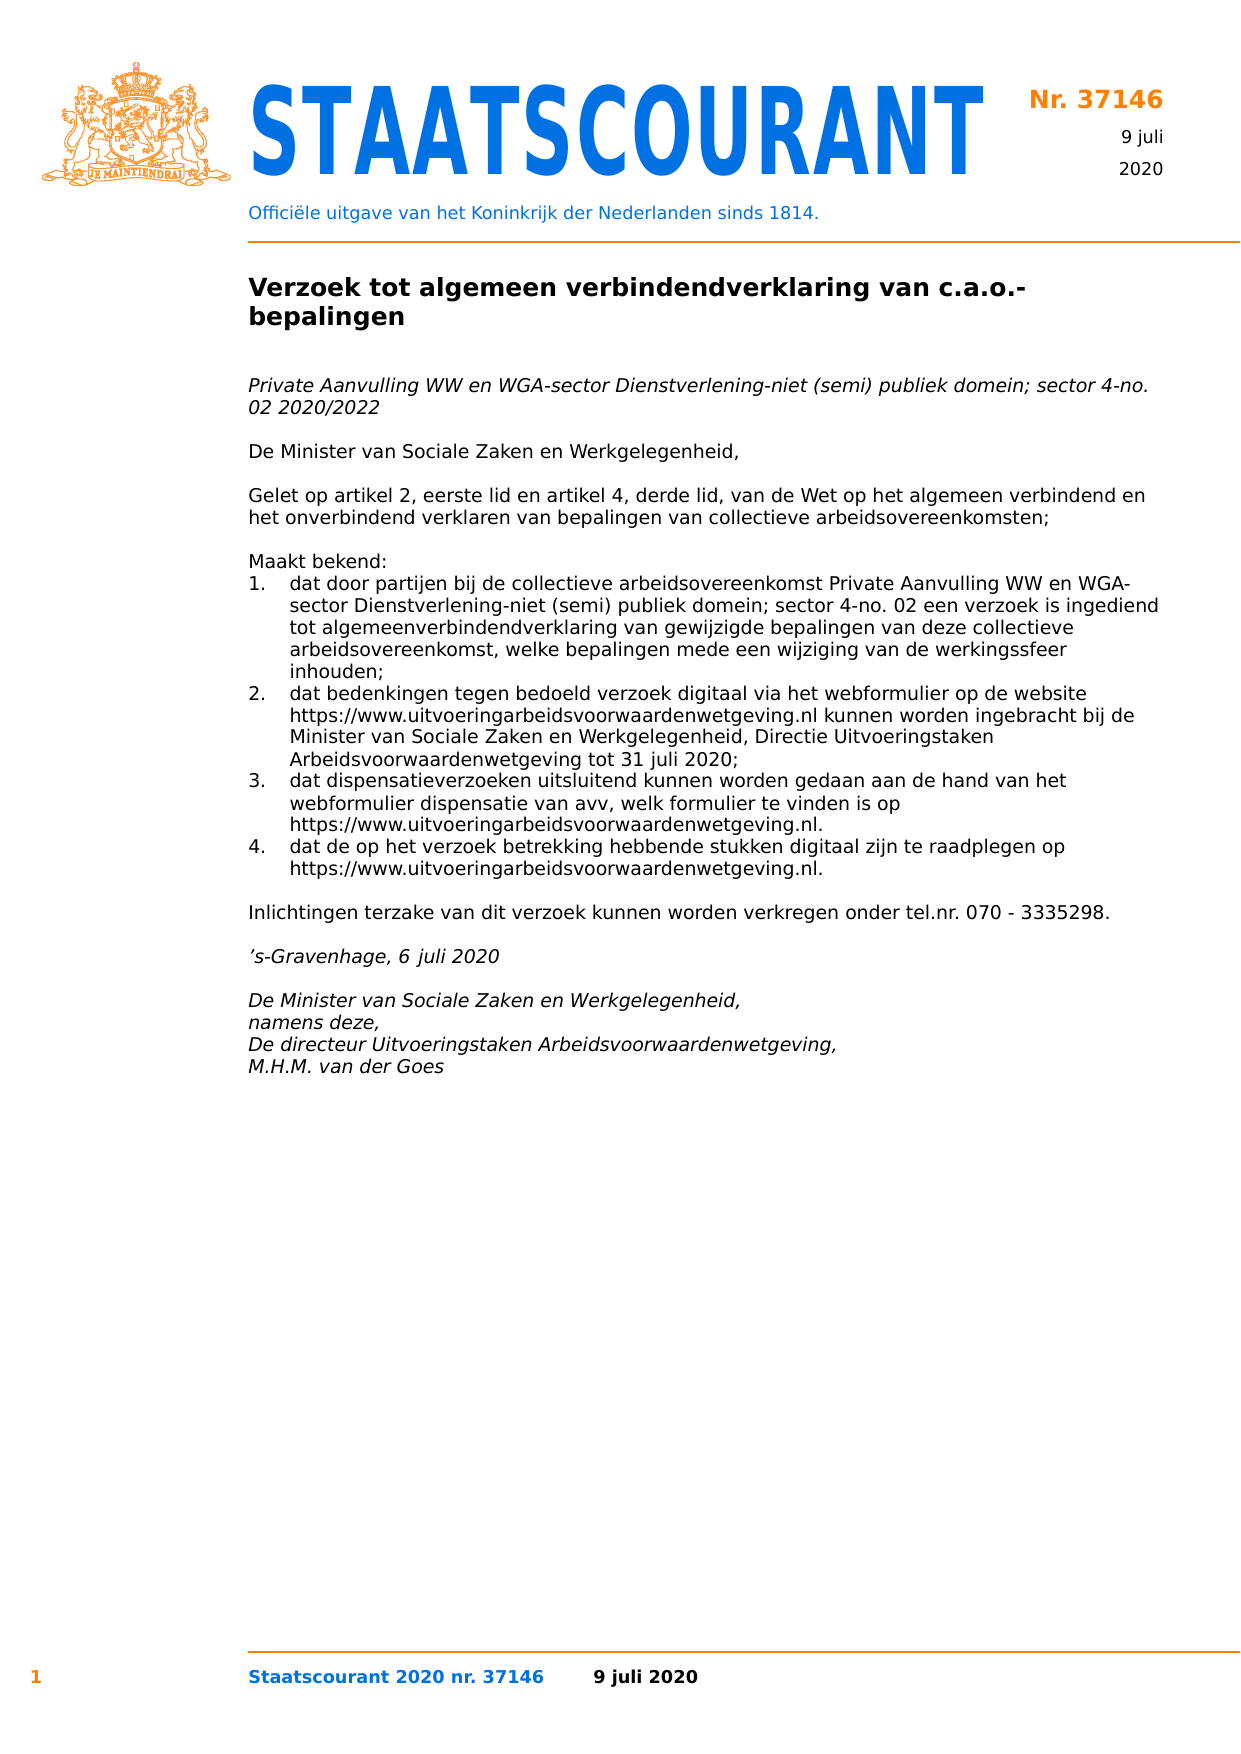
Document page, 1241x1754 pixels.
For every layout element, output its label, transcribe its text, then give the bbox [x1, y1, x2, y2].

table_header STAATSCOURANT [248, 62, 998, 203]
table_cell 9 juli [998, 121, 1240, 153]
text 4. dat de op het verzoek betrekking hebbende stukken digitaal zijn te raadplegen op https://www.uitvoeringarbeidsvoorwaardenwetgeving.nl. [248, 836, 1163, 880]
table_cell 2020 [998, 153, 1240, 203]
subtitle Verzoek tot algemeen verbindendverklaring van c.a.o.-bepalingen [248, 273, 1163, 331]
text Maakt bekend: [248, 551, 1163, 573]
text Private Aanvulling WW en WGA-sector Dienstverlening-niet (semi) publiek domein; sector 4-no. 02 2020/2022 [248, 375, 1163, 419]
text Gelet op artikel 2, eerste lid en artikel 4, derde lid, van de Wet op het algemeen verbindend en het onverbindend verklaren van bepalingen van collectieve arbeidsovereenkomsten; [248, 485, 1163, 529]
text ’s-Gravenhage, 6 juli 2020 [248, 946, 1163, 968]
picture [41, 62, 231, 186]
table_header Nr. 37146 [998, 62, 1240, 121]
text Inlichtingen terzake van dit verzoek kunnen worden verkregen onder tel.nr. 070 - 3335298. [248, 902, 1163, 924]
table_cell Officiële uitgave van het Koninkrijk der Nederlanden sinds 1814. [248, 203, 1240, 241]
text 2. dat bedenkingen tegen bedoeld verzoek digitaal via het webformulier op de website https://www.uitvoeringarbeidsvoorwaardenwetgeving.nl kunnen worden ingebracht bij de Minister van Sociale Zaken en Werkgelegenheid, Directie Uitvoeringstaken Arbeidsvoorwaardenwetgeving tot 31 juli 2020; [248, 682, 1163, 770]
text De Minister van Sociale Zaken en Werkgelegenheid, namens deze, De directeur Uitvoeringstaken Arbeidsvoorwaardenwetgeving, M.H.M. van der Goes [248, 990, 1163, 1078]
text 3. dat dispensatieverzoeken uitsluitend kunnen worden gedaan aan de hand van het webformulier dispensatie van avv, welk formulier te vinden is op https://www.uitvoeringarbeidsvoorwaardenwetgeving.nl. [248, 770, 1163, 836]
text De Minister van Sociale Zaken en Werkgelegenheid, [248, 441, 1163, 463]
table_header [25, 62, 248, 241]
text 1. dat door partijen bij de collectieve arbeidsovereenkomst Private Aanvulling WW en WGA-sector Dienstverlening-niet (semi) publiek domein; sector 4-no. 02 een verzoek is ingediend tot algemeenverbindendverklaring van gewijzigde bepalingen van deze collectieve arbeidsovereenkomst, welke bepalingen mede een wijziging van de werkingssfeer inhouden; [248, 573, 1163, 682]
